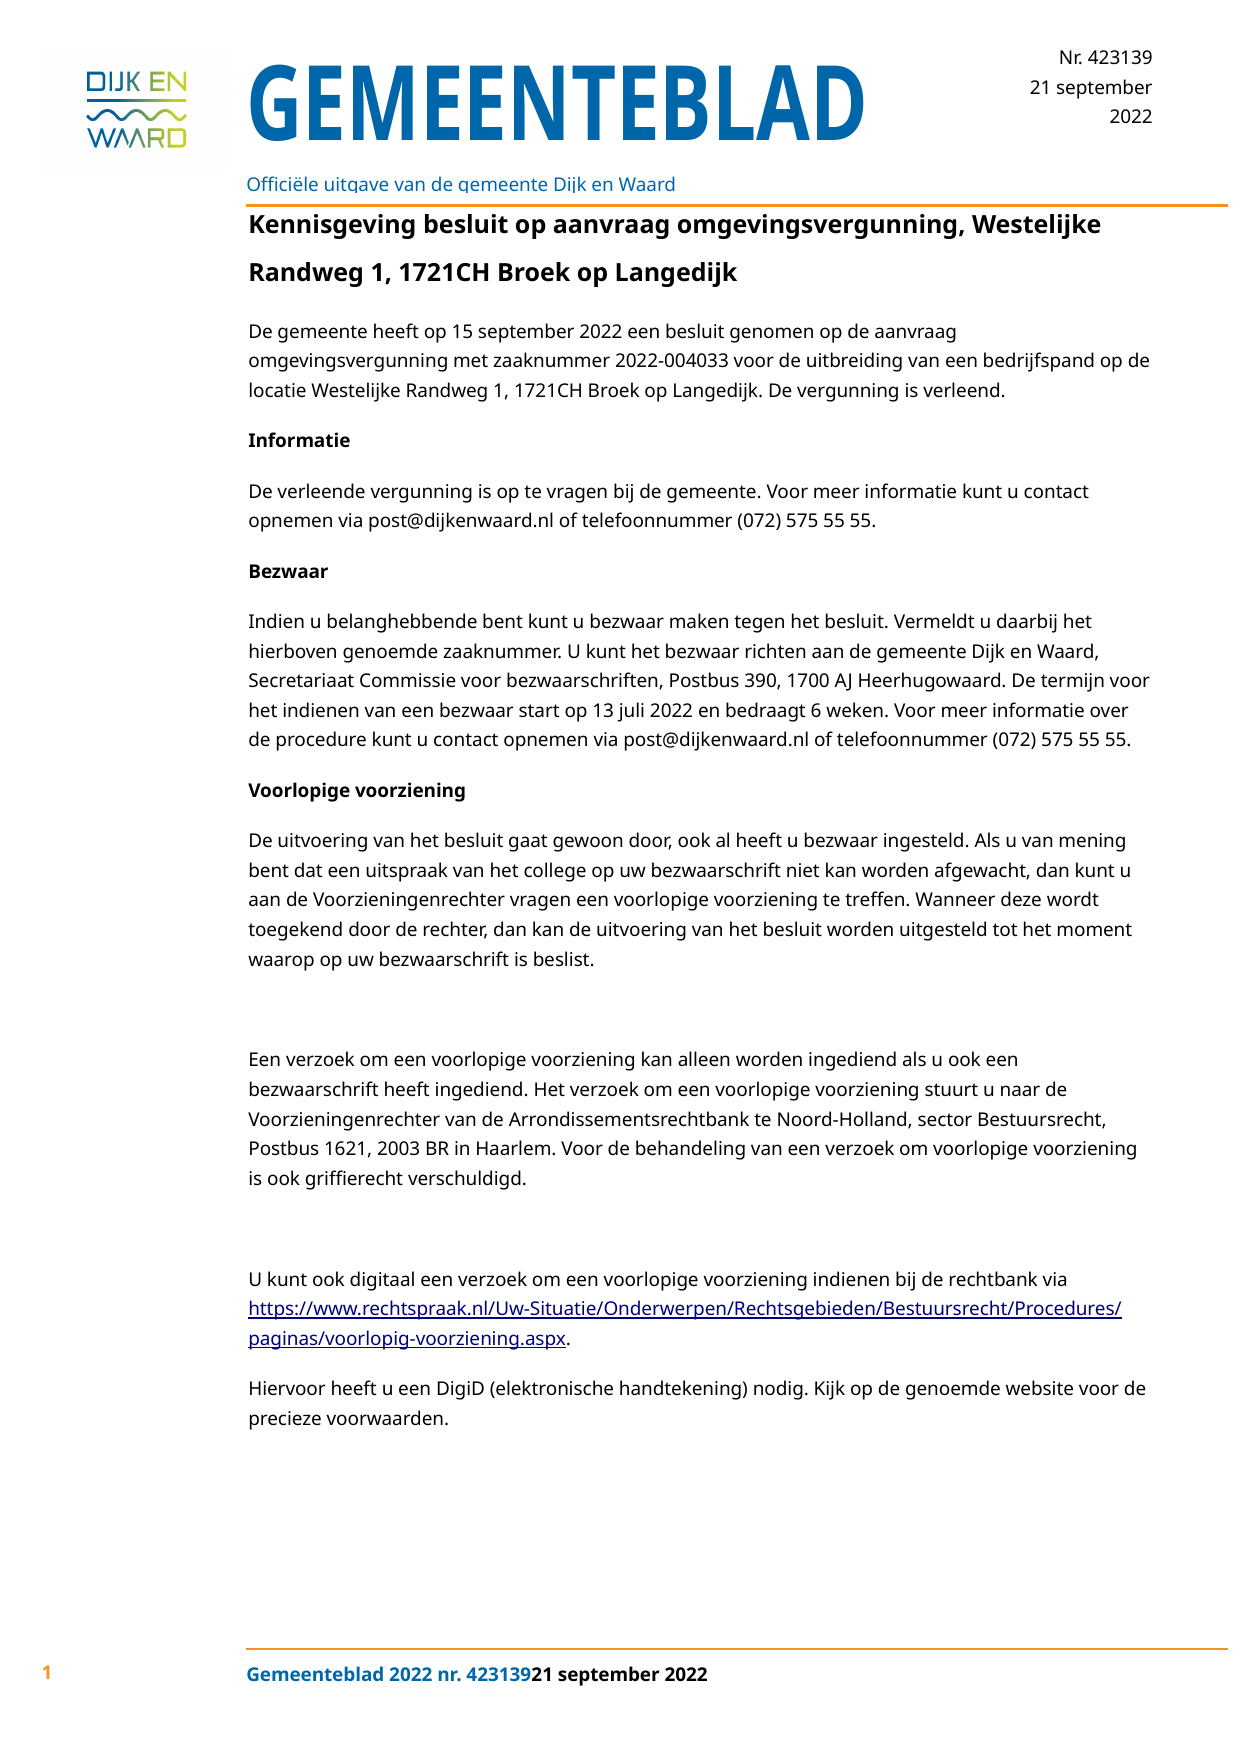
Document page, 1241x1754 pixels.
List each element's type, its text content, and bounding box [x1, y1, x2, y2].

text Bezwaar [248, 558, 1152, 584]
picture [41, 47, 231, 172]
text U kunt ook digitaal een verzoek om een voorlopige voorziening indienen bij de rechtbank via https://www.rechtspraak.nl/Uw-Situatie/Onderwerpen/Rechtsgebieden/Bestuursrecht/Procedures/paginas/voorlopig-voorziening.aspx. [248, 1266, 1152, 1351]
text De gemeente heeft op 15 september 2022 een besluit genomen op de aanvraag omgevingsvergunning met zaaknummer 2022-004033 voor de uitbreiding van een bedrijfspand op de locatie Westelijke Randweg 1, 1721CH Broek op Langedijk. De vergunning is verleend. [248, 318, 1152, 403]
text Voorlopige voorziening [248, 777, 1152, 803]
text Kennisgeving besluit op aanvraag omgevingsvergunning, Westelijke Randweg 1, 1721CH Broek op Langedijk [248, 207, 1152, 288]
text De uitvoering van het besluit gaat gewoon door, ook al heeft u bezwaar ingesteld. Als u van mening bent dat een uitspraak van het college op uw bezwaarschrift niet kan worden afgewacht, dan kunt u aan de Voorzieningenrechter vragen een voorlopige voorziening te treffen. Wanneer deze wordt toegekend door de rechter, dan kan de uitvoering van het besluit worden uitgesteld tot het moment waarop op uw bezwaarschrift is beslist. [248, 827, 1152, 972]
text Hiervoor heeft u een DigiD (elektronische handtekening) nodig. Kijk op de genoemde website voor de precieze voorwaarden. [248, 1375, 1152, 1431]
text Een verzoek om een voorlopige voorziening kan alleen worden ingediend als u ook een bezwaarschrift heeft ingediend. Het verzoek om een voorlopige voorziening stuurt u naar de Voorzieningenrechter van de Arrondissementsrechtbank te Noord-Holland, sector Bestuursrecht, Postbus 1621, 2003 BR in Haarlem. Voor de behandeling van een verzoek om voorlopige voorziening is ook griffierecht verschuldigd. [248, 1047, 1152, 1191]
text Informatie [248, 427, 1152, 453]
text De verleende vergunning is op te vragen bij de gemeente. Voor meer informatie kunt u contact opnemen via post@dijkenwaard.nl of telefoonnummer (072) 575 55 55. [248, 478, 1152, 533]
text Indien u belanghebbende bent kunt u bezwaar maken tegen het besluit. Vermeldt u daarbij het hierboven genoemde zaaknummer. U kunt het bezwaar richten aan de gemeente Dijk en Waard, Secretariaat Commissie voor bezwaarschriften, Postbus 390, 1700 AJ Heerhugowaard. De termijn voor het indienen van een bezwaar start op 13 juli 2022 en bedraagt 6 weken. Voor meer informatie over de procedure kunt u contact opnemen via post@dijkenwaard.nl of telefoonnummer (072) 575 55 55. [248, 608, 1152, 752]
